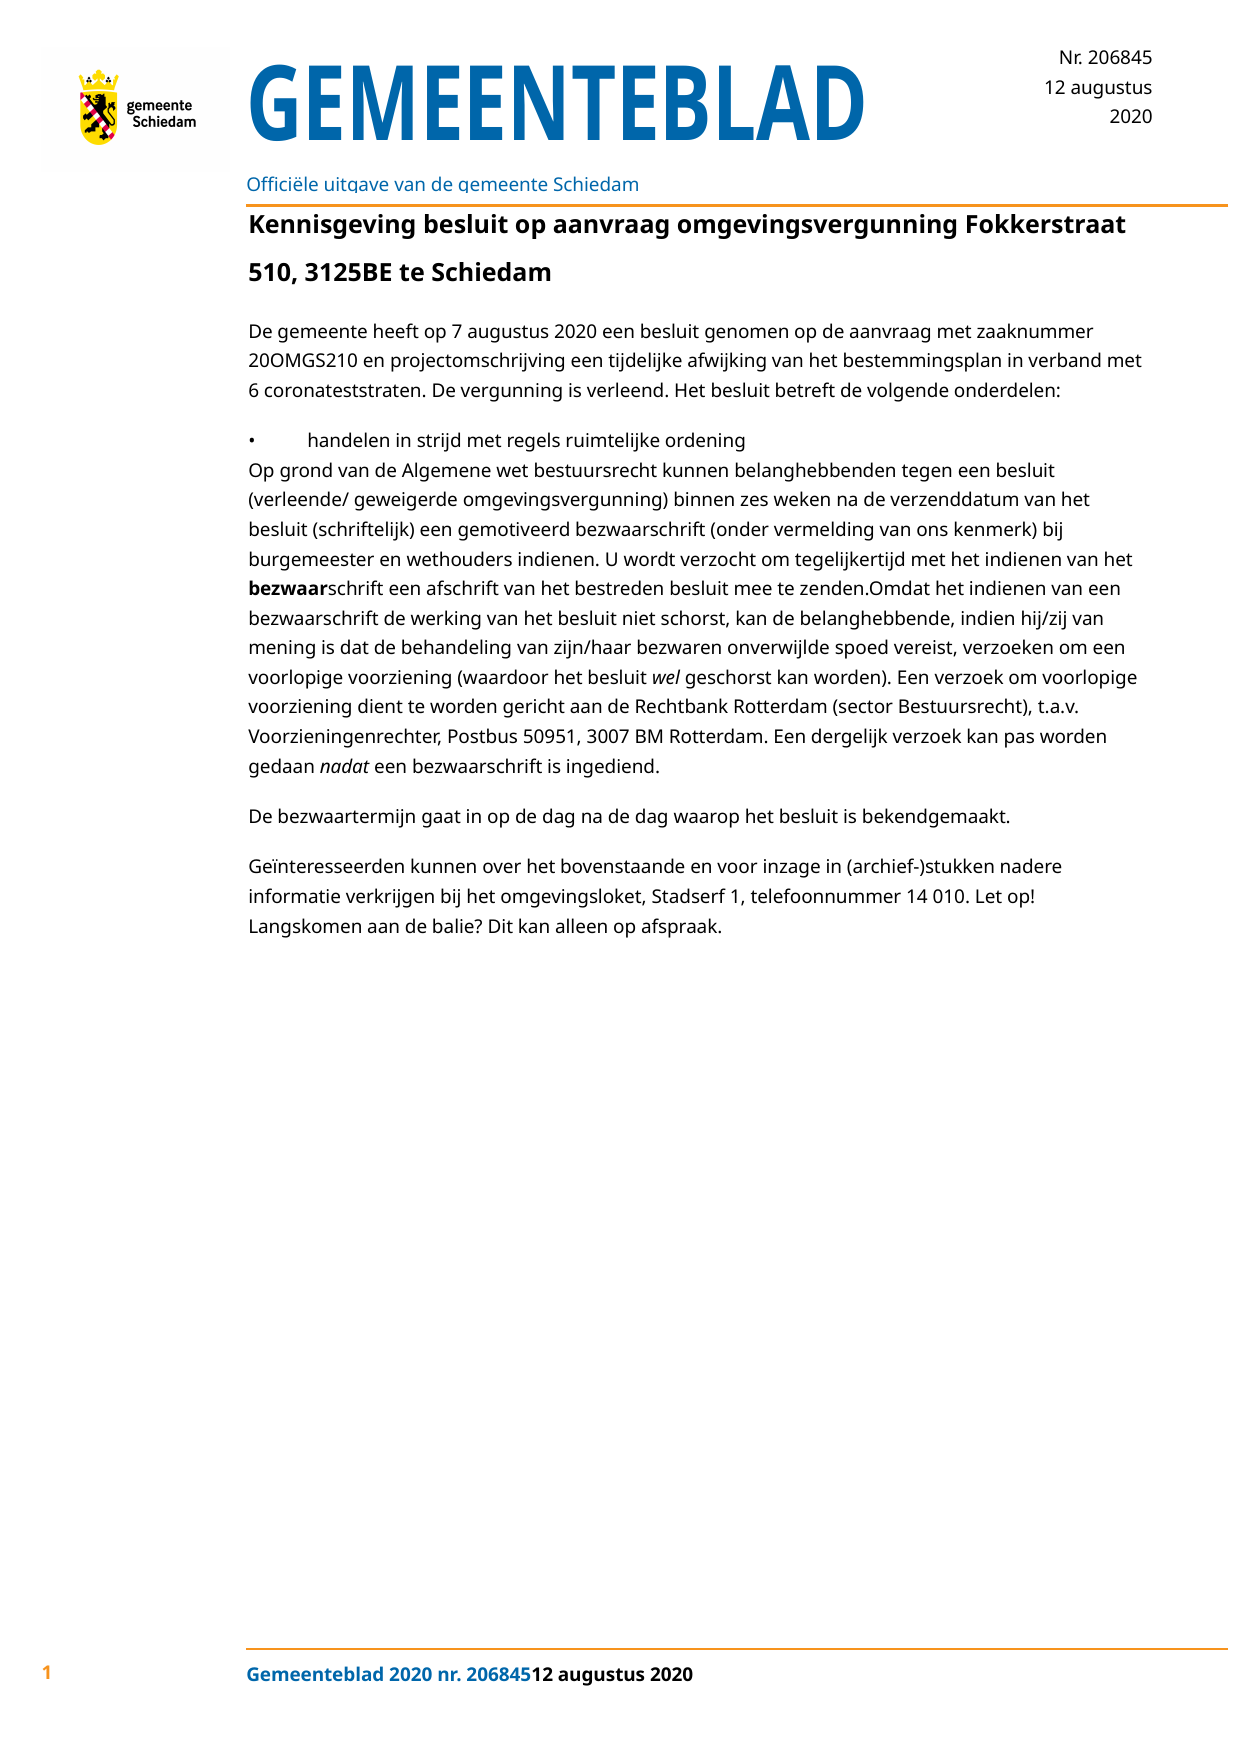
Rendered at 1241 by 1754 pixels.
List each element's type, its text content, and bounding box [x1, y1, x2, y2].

text De gemeente heeft op 7 augustus 2020 een besluit genomen op de aanvraag met zaaknummer 20OMGS210 en projectomschrijving een tijdelijke afwijking van het bestemmingsplan in verband met 6 coronateststraten. De vergunning is verleend. Het besluit betreft de volgende onderdelen: [248, 318, 1152, 403]
picture [41, 47, 231, 172]
text Op grond van de Algemene wet bestuursrecht kunnen belanghebbenden tegen een besluit (verleende/ geweigerde omgevingsvergunning) binnen zes weken na de verzenddatum van het besluit (schriftelijk) een gemotiveerd bezwaarschrift (onder vermelding van ons kenmerk) bij burgemeester en wethouders indienen. U wordt verzocht om tegelijkertijd met het indienen van het bezwaarschrift een afschrift van het bestreden besluit mee te zenden.Omdat het indienen van een bezwaarschrift de werking van het besluit niet schorst, kan de belanghebbende, indien hij/zij van mening is dat de behandeling van zijn/haar bezwaren onverwijlde spoed vereist, verzoeken om een voorlopige voorziening (waardoor het besluit wel geschorst kan worden). Een verzoek om voorlopige voorziening dient te worden gericht aan de Rechtbank Rotterdam (sector Bestuursrecht), t.a.v. Voorzieningenrechter, Postbus 50951, 3007 BM Rotterdam. Een dergelijk verzoek kan pas worden gedaan nadat een bezwaarschrift is ingediend. [248, 457, 1152, 779]
text De bezwaartermijn gaat in op de dag na de dag waarop het besluit is bekendgemaakt. [248, 803, 1152, 829]
list handelen in strijd met regels ruimtelijke ordening [248, 427, 1152, 453]
text Geïnteresseerden kunnen over het bovenstaande en voor inzage in (archief-)stukken nadere informatie verkrijgen bij het omgevingsloket, Stadserf 1, telefoonnummer 14 010. Let op! Langskomen aan de balie? Dit kan alleen op afspraak. [248, 854, 1152, 939]
text Kennisgeving besluit op aanvraag omgevingsvergunning Fokkerstraat 510, 3125BE te Schiedam [248, 207, 1152, 288]
